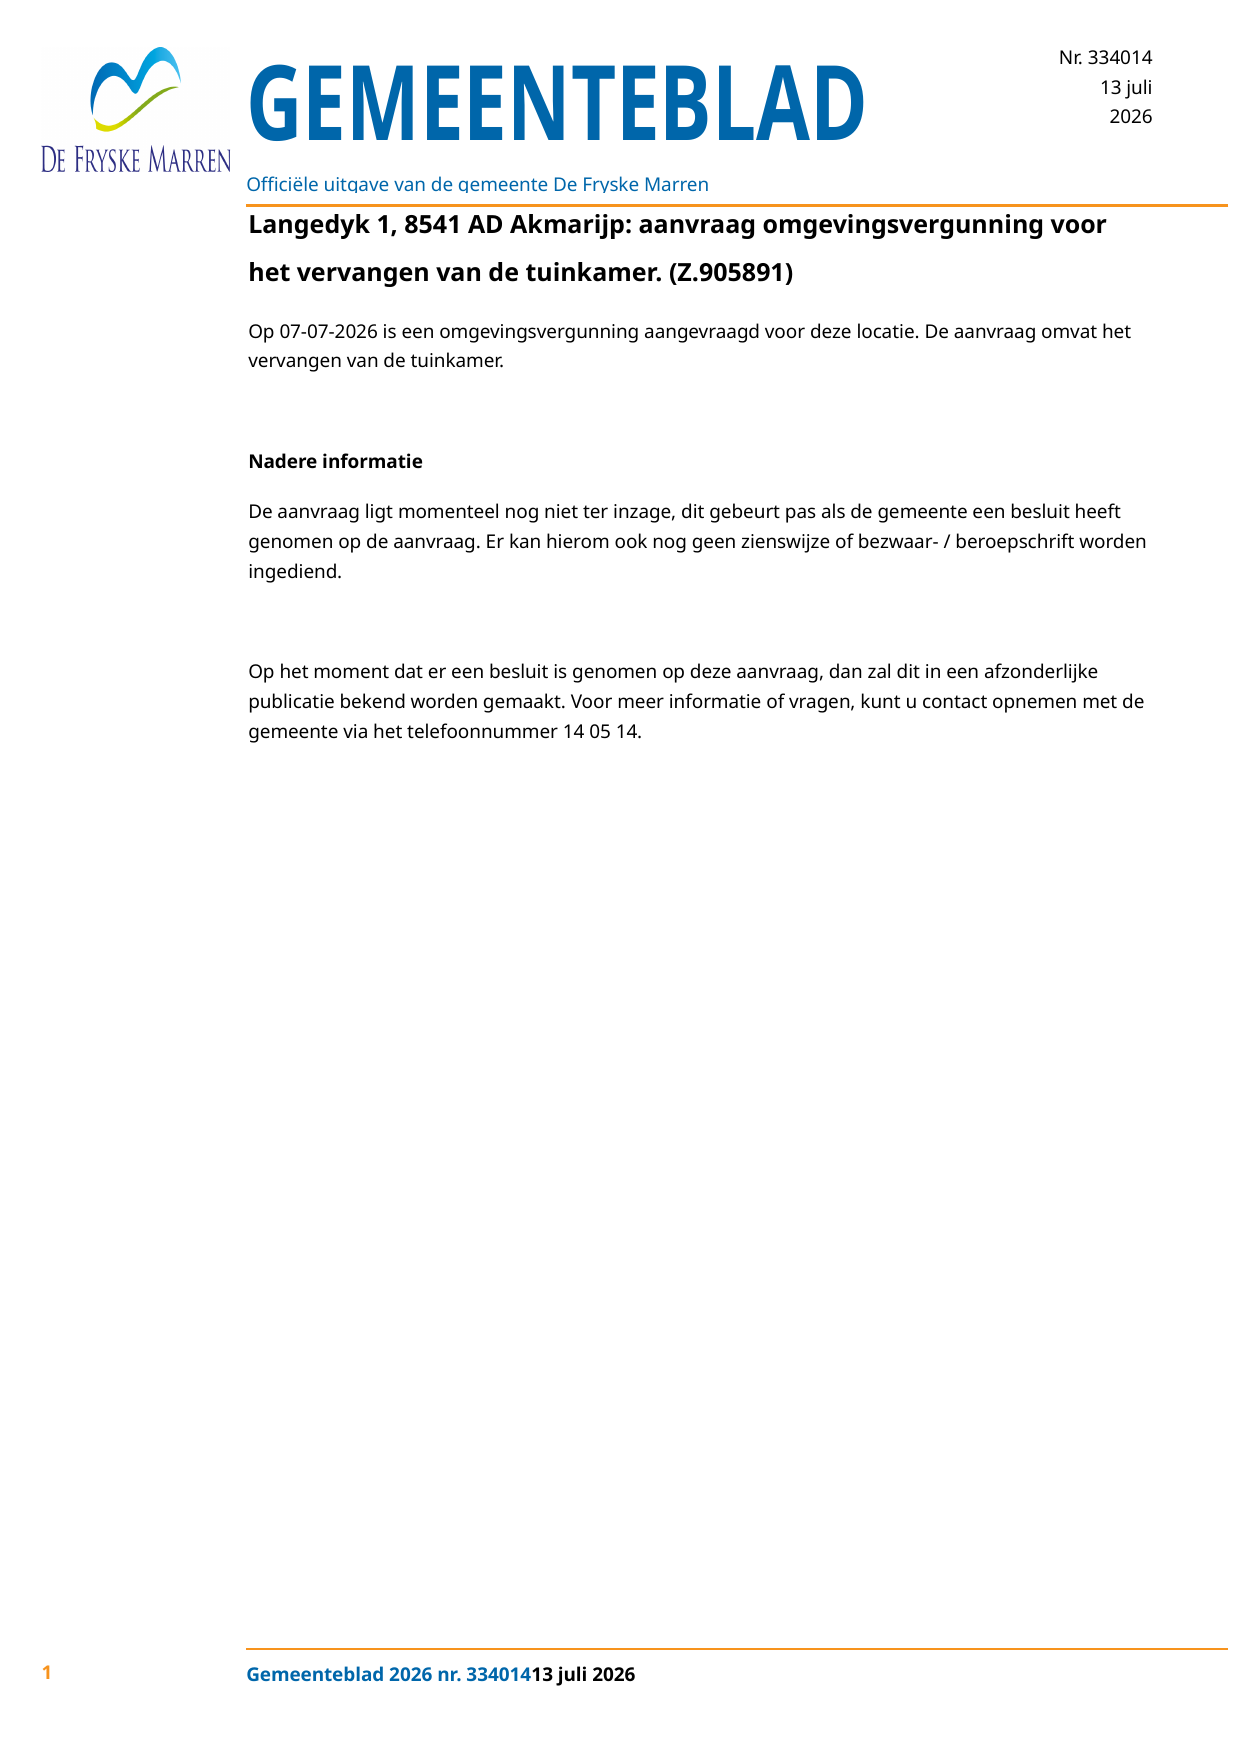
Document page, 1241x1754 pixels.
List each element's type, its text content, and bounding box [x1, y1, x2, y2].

text De aanvraag ligt momenteel nog niet ter inzage, dit gebeurt pas als de gemeente een besluit heeft genomen op de aanvraag. Er kan hierom ook nog geen zienswijze of bezwaar- / beroepschrift worden ingediend. [248, 499, 1152, 584]
text Op het moment dat er een besluit is genomen op deze aanvraag, dan zal dit in een afzonderlijke publicatie bekend worden gemaakt. Voor meer informatie of vragen, kunt u contact opnemen met de gemeente via het telefoonnummer 14 05 14. [248, 659, 1152, 744]
text Nadere informatie [248, 448, 1152, 474]
text Op 07-07-2026 is een omgevingsvergunning aangevraagd voor deze locatie. De aanvraag omvat het vervangen van de tuinkamer. [248, 318, 1152, 373]
text Langedyk 1, 8541 AD Akmarijp: aanvraag omgevingsvergunning voor het vervangen van de tuinkamer. (Z.905891) [248, 207, 1152, 288]
picture [41, 47, 231, 172]
